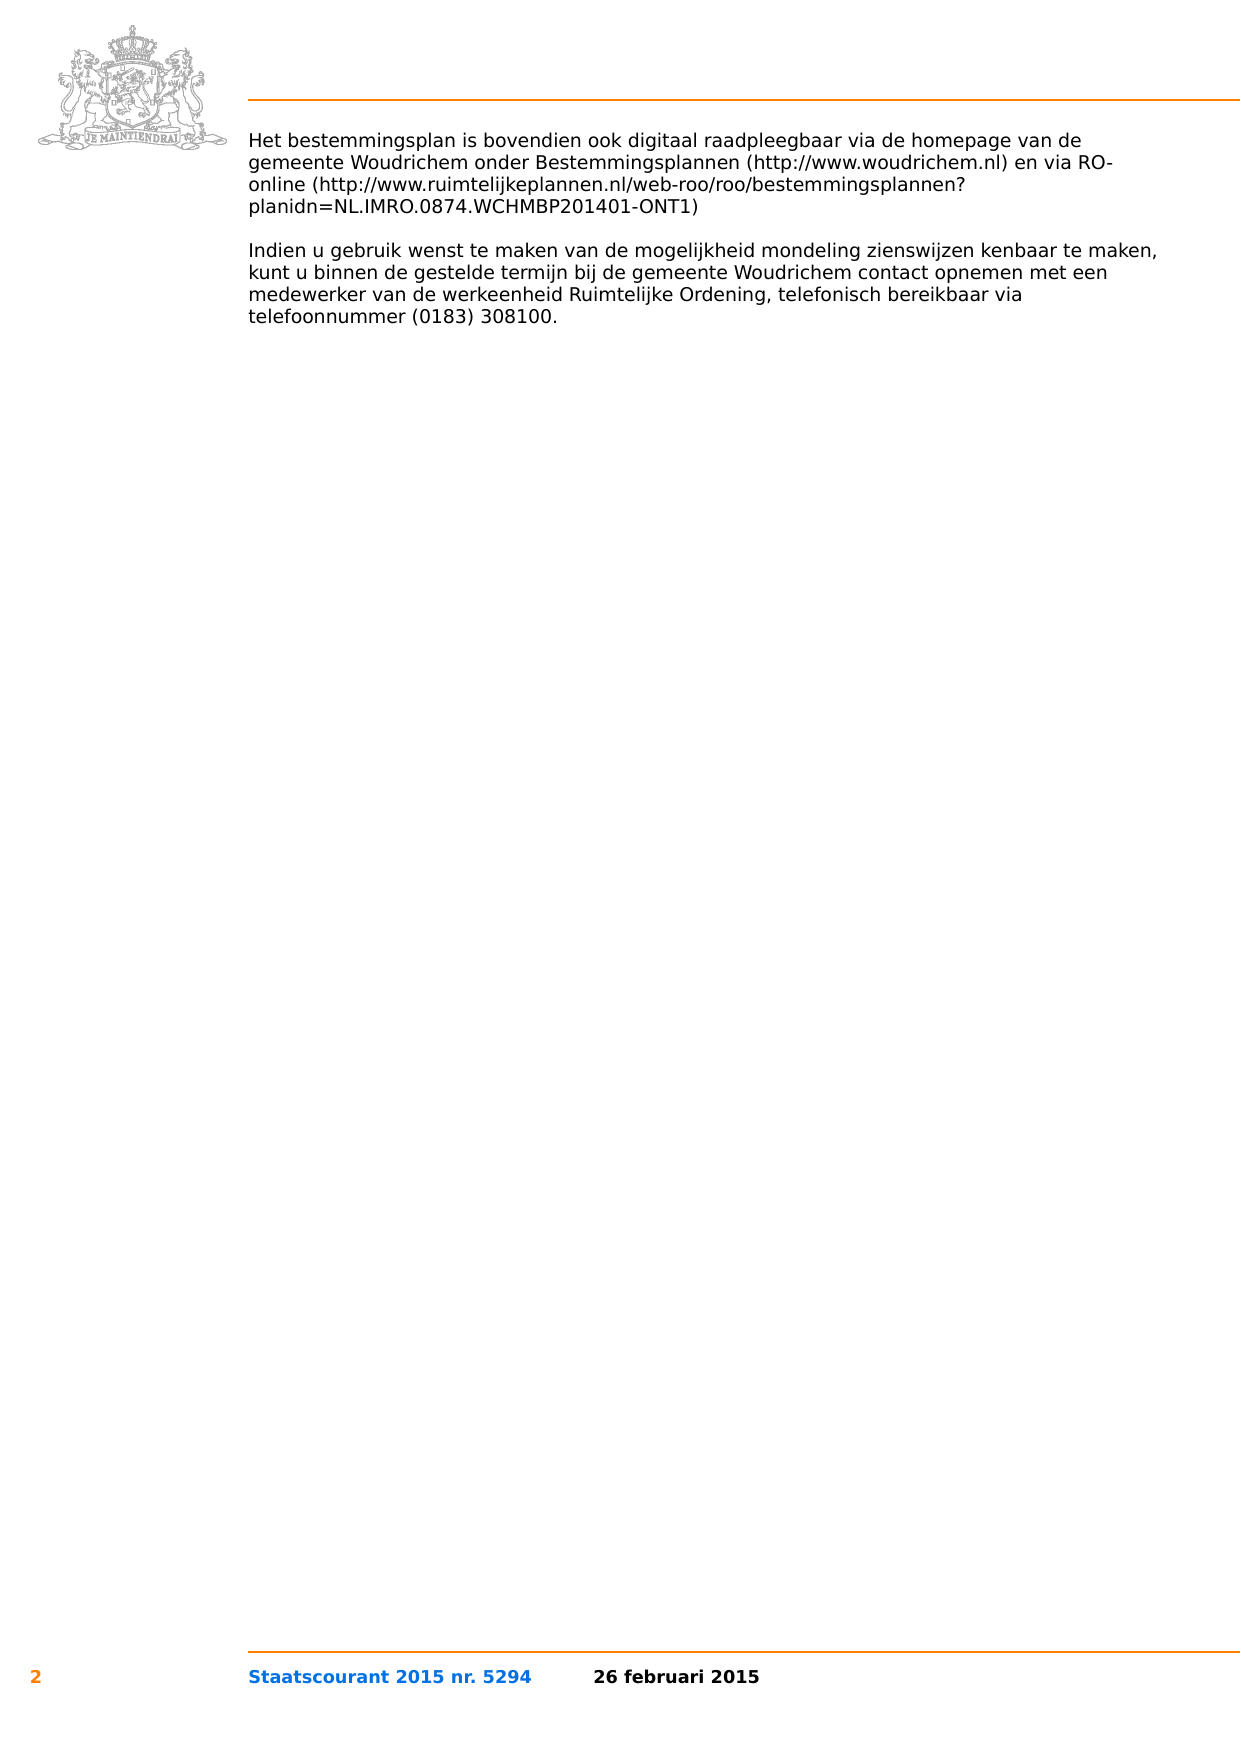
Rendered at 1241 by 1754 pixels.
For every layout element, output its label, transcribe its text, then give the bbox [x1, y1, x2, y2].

text Het bestemmingsplan is bovendien ook digitaal raadpleegbaar via de homepage van de gemeente Woudrichem onder Bestemmingsplannen (http://www.woudrichem.nl) en via RO-online (http://www.ruimtelijkeplannen.nl/web-roo/roo/bestemmingsplannen?planidn=NL.IMRO.0874.WCHMBP201401-ONT1) [248, 130, 1163, 218]
text Indien u gebruik wenst te maken van de mogelijkheid mondeling zienswijzen kenbaar te maken, kunt u binnen de gestelde termijn bij de gemeente Woudrichem contact opnemen met een medewerker van de werkeenheid Ruimtelijke Ordening, telefonisch bereikbaar via telefoonnummer (0183) 308100. [248, 240, 1163, 328]
picture [38, 25, 227, 150]
